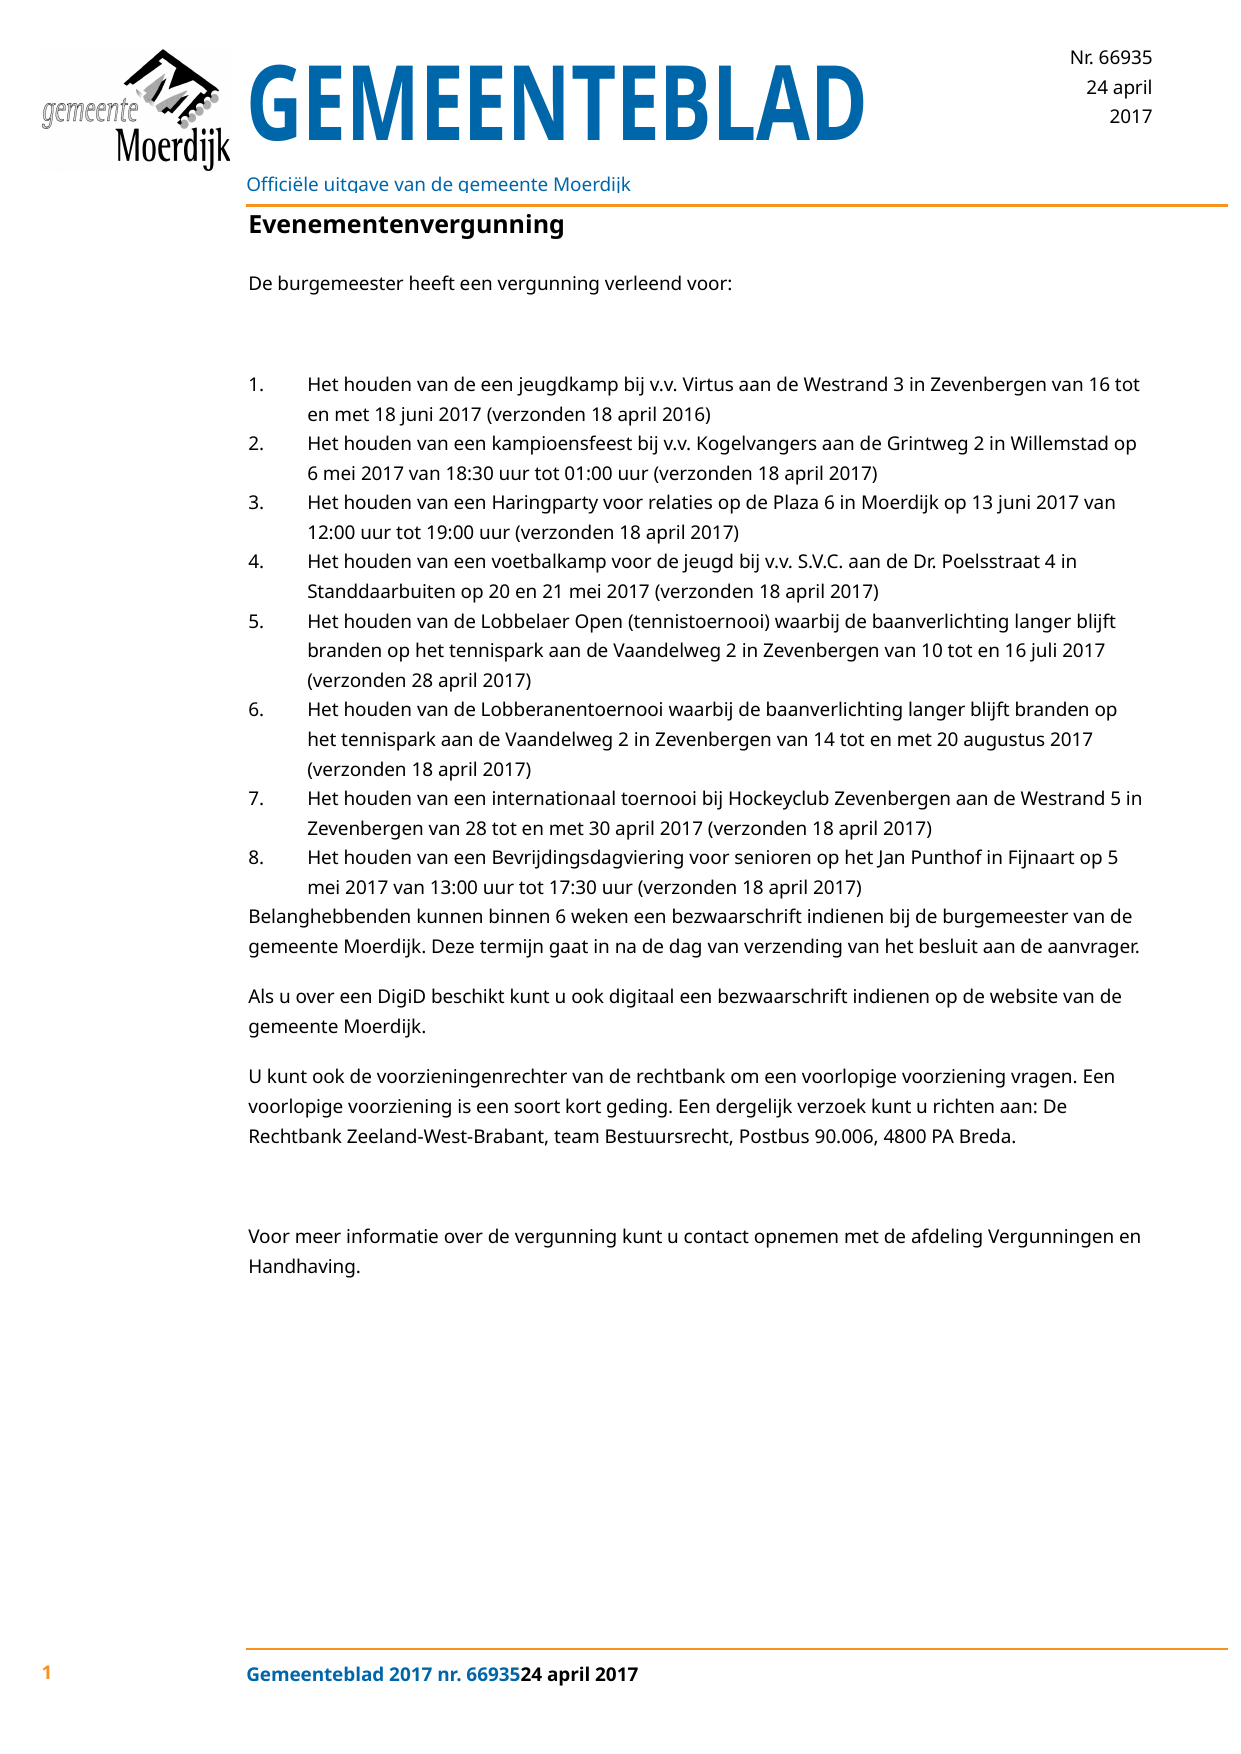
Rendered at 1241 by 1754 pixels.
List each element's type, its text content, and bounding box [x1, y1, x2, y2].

picture [41, 47, 231, 172]
list Het houden van de Lobberanentoernooi waarbij de baanverlichting langer blijft branden op het tennispark aan de Vaandelweg 2 in Zevenbergen van 14 tot en met 20 augustus 2017 (verzonden 18 april 2017) [248, 697, 1152, 781]
list Het houden van de Lobbelaer Open (tennistoernooi) waarbij de baanverlichting langer blijft branden op het tennispark aan de Vaandelweg 2 in Zevenbergen van 10 tot en 16 juli 2017 (verzonden 28 april 2017) [248, 608, 1152, 693]
text U kunt ook de voorzieningenrechter van de rechtbank om een voorlopige voorziening vragen. Een voorlopige voorziening is een soort kort geding. Een dergelijk verzoek kunt u richten aan: De Rechtbank Zeeland-West-Brabant, team Bestuursrecht, Postbus 90.006, 4800 PA Breda. [248, 1064, 1152, 1148]
list Het houden van een voetbalkamp voor de jeugd bij v.v. S.V.C. aan de Dr. Poelsstraat 4 in Standdaarbuiten op 20 en 21 mei 2017 (verzonden 18 april 2017) [248, 549, 1152, 604]
text Belanghebbenden kunnen binnen 6 weken een bezwaarschrift indienen bij de burgemeester van de gemeente Moerdijk. Deze termijn gaat in na de dag van verzending van het besluit aan de aanvrager. [248, 904, 1152, 959]
list Het houden van een kampioensfeest bij v.v. Kogelvangers aan de Grintweg 2 in Willemstad op 6 mei 2017 van 18:30 uur tot 01:00 uur (verzonden 18 april 2017) [248, 430, 1152, 486]
list Het houden van een Bevrijdingsdagviering voor senioren op het Jan Punthof in Fijnaart op 5 mei 2017 van 13:00 uur tot 17:30 uur (verzonden 18 april 2017) [248, 844, 1152, 900]
list Het houden van een internationaal toernooi bij Hockeyclub Zevenbergen aan de Westrand 5 in Zevenbergen van 28 tot en met 30 april 2017 (verzonden 18 april 2017) [248, 785, 1152, 841]
list Het houden van de een jeugdkamp bij v.v. Virtus aan de Westrand 3 in Zevenbergen van 16 tot en met 18 juni 2017 (verzonden 18 april 2016) [248, 371, 1152, 426]
text De burgemeester heeft een ­vergunning verleend voor: [248, 270, 1152, 296]
text Als u over een DigiD beschikt kunt u ook digitaal een bezwaarschrift indienen op de website van de gemeente Moerdijk. [248, 984, 1152, 1039]
text Voor meer informatie over de vergunning kunt u contact opnemen met de afdeling Vergunningen en Handhaving. [248, 1224, 1152, 1279]
text Evenementenvergunning [248, 207, 1152, 241]
list Het houden van een Haringparty voor relaties op de Plaza 6 in Moerdijk op 13 juni 2017 van 12:00 uur tot 19:00 uur (verzonden 18 april 2017) [248, 489, 1152, 545]
